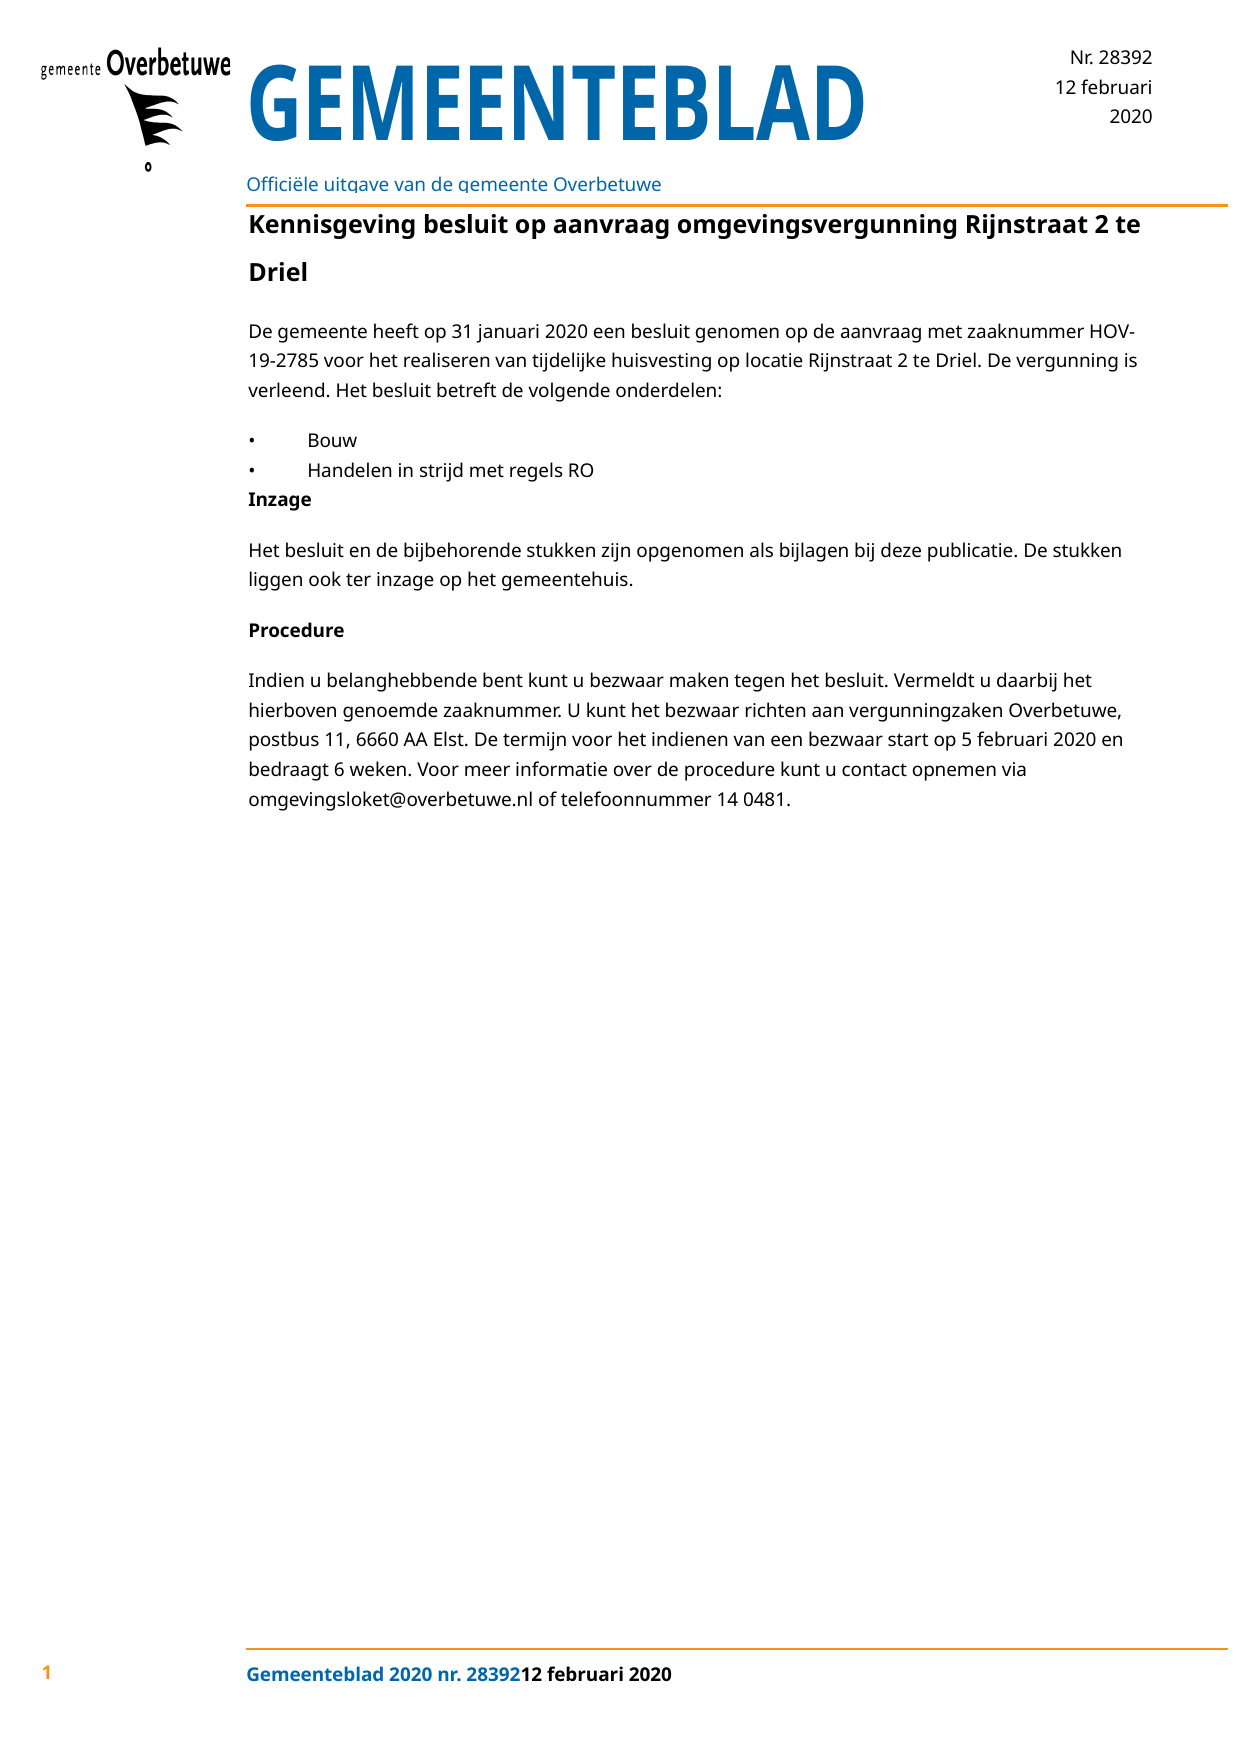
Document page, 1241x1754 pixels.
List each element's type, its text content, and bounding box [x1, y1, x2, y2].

list Bouw [248, 427, 1152, 453]
text Het besluit en de bijbehorende stukken zijn opgenomen als bijlagen bij deze publicatie. De stukken liggen ook ter inzage op het gemeentehuis. [248, 537, 1152, 592]
list Handelen in strijd met regels RO [248, 457, 1152, 483]
text Indien u belanghebbende bent kunt u bezwaar maken tegen het besluit. Vermeldt u daarbij het hierboven genoemde zaaknummer. U kunt het bezwaar richten aan vergunningzaken Overbetuwe, postbus 11, 6660 AA Elst. De termijn voor het indienen van een bezwaar start op 5 februari 2020 en bedraagt 6 weken. Voor meer informatie over de procedure kunt u contact opnemen via omgevingsloket@overbetuwe.nl of telefoonnummer 14 0481. [248, 667, 1152, 812]
text Kennisgeving besluit op aanvraag omgevingsvergunning Rijnstraat 2 te Driel [248, 207, 1152, 288]
text Procedure [248, 617, 1152, 643]
picture [41, 47, 231, 172]
text Inzage [248, 487, 1152, 512]
text De gemeente heeft op 31 januari 2020 een besluit genomen op de aanvraag met zaaknummer HOV-19-2785 voor het realiseren van tijdelijke huisvesting op locatie Rijnstraat 2 te Driel. De vergunning is verleend. Het besluit betreft de volgende onderdelen: [248, 318, 1152, 403]
